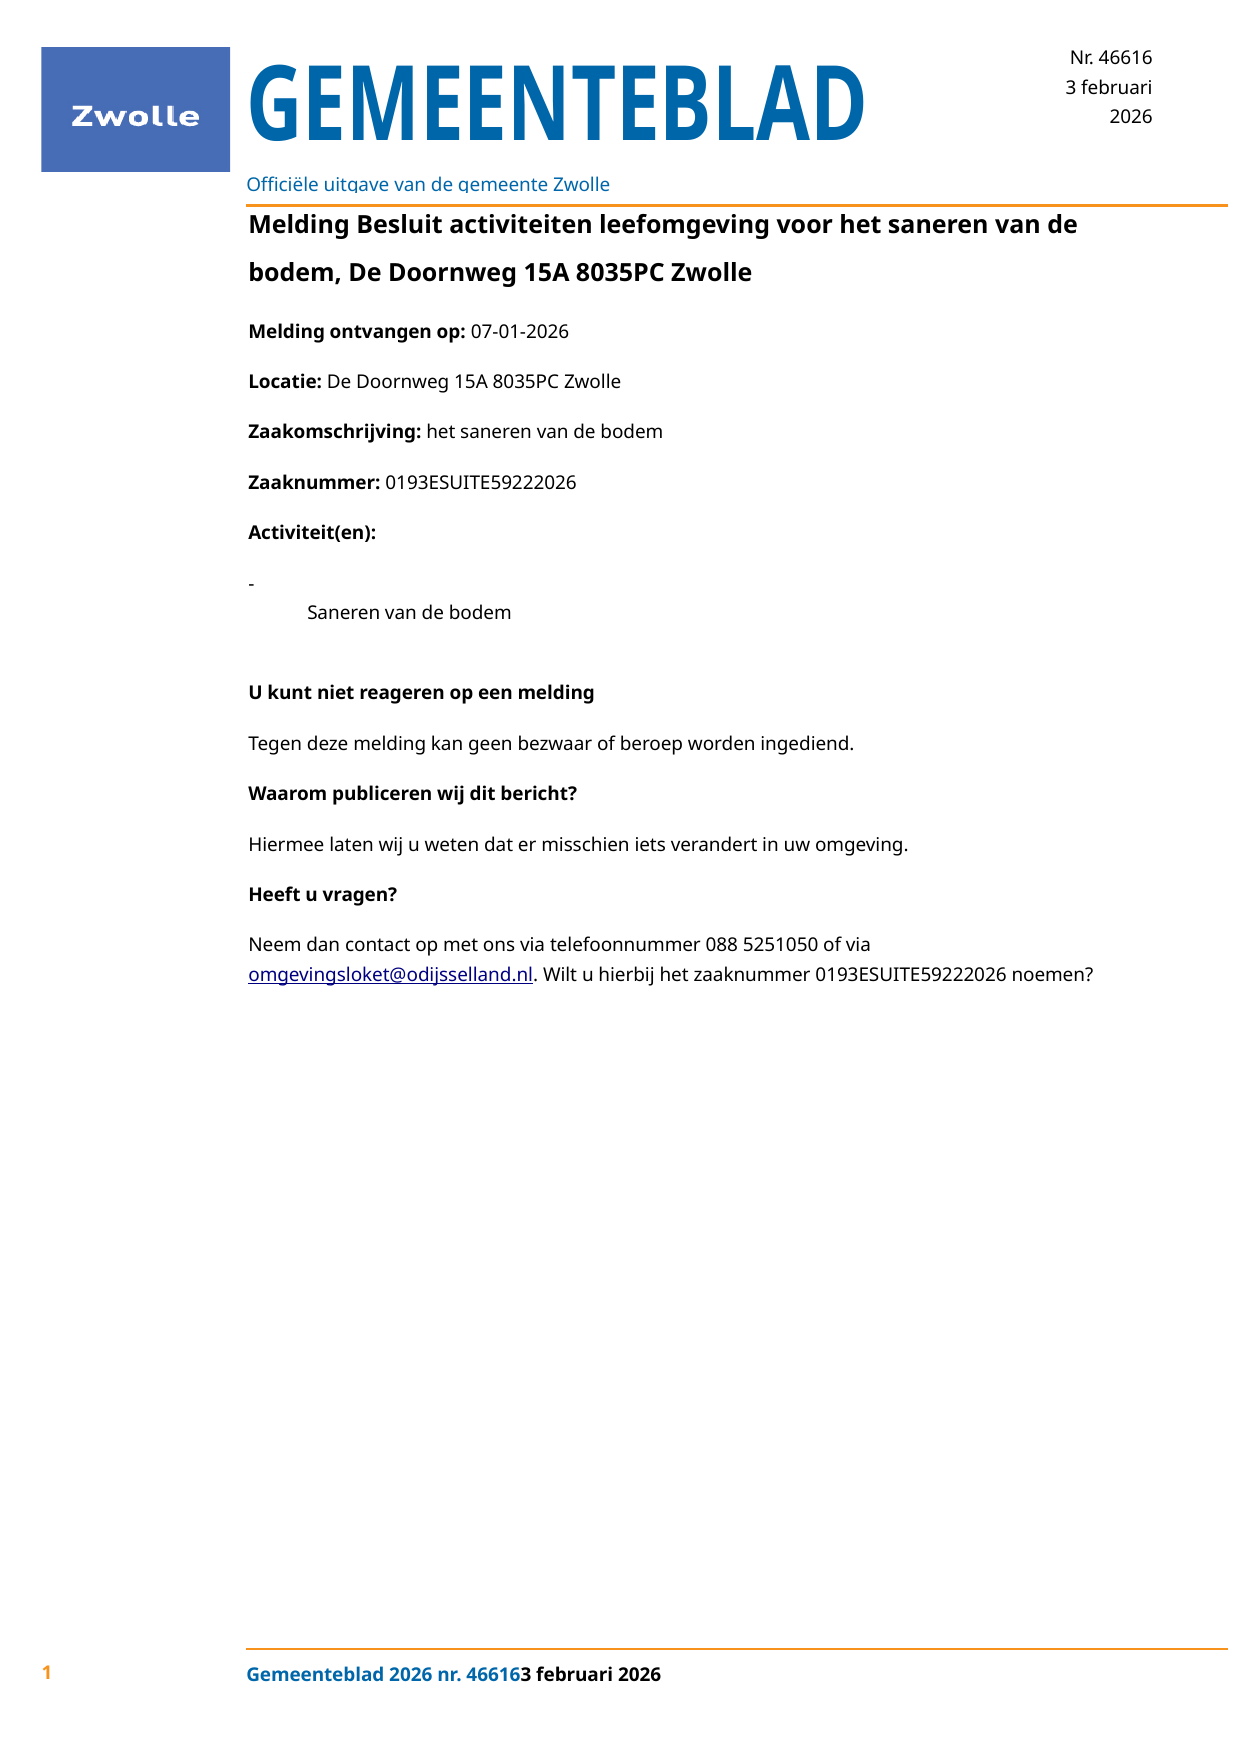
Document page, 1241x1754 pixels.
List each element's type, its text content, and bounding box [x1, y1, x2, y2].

list Saneren van de bodem [248, 599, 1152, 625]
text Zaakomschrijving: het saneren van de bodem [248, 419, 1152, 444]
text Zaaknummer: 0193ESUITE59222026 [248, 469, 1152, 495]
text Waarom publiceren wij dit bericht? [248, 780, 1152, 806]
text Tegen deze melding kan geen bezwaar of beroep worden ingediend. [248, 730, 1152, 756]
text Locatie: De Doornweg 15A 8035PC Zwolle [248, 368, 1152, 394]
text U kunt niet reageren op een melding [248, 679, 1152, 705]
picture [41, 47, 231, 172]
text Hiermee laten wij u weten dat er misschien iets verandert in uw omgeving. [248, 831, 1152, 857]
text Heeft u vragen? [248, 881, 1152, 907]
text Neem dan contact op met ons via telefoonnummer 088 5251050 of via omgevingsloket@odijsselland.nl. Wilt u hierbij het zaaknummer 0193ESUITE59222026 noemen? [248, 932, 1152, 987]
text Melding ontvangen op: 07-01-2026 [248, 318, 1152, 344]
text Activiteit(en): [248, 519, 1152, 545]
text Melding Besluit activiteiten leefomgeving voor het saneren van de bodem, De Doornweg 15A 8035PC Zwolle [248, 207, 1152, 288]
